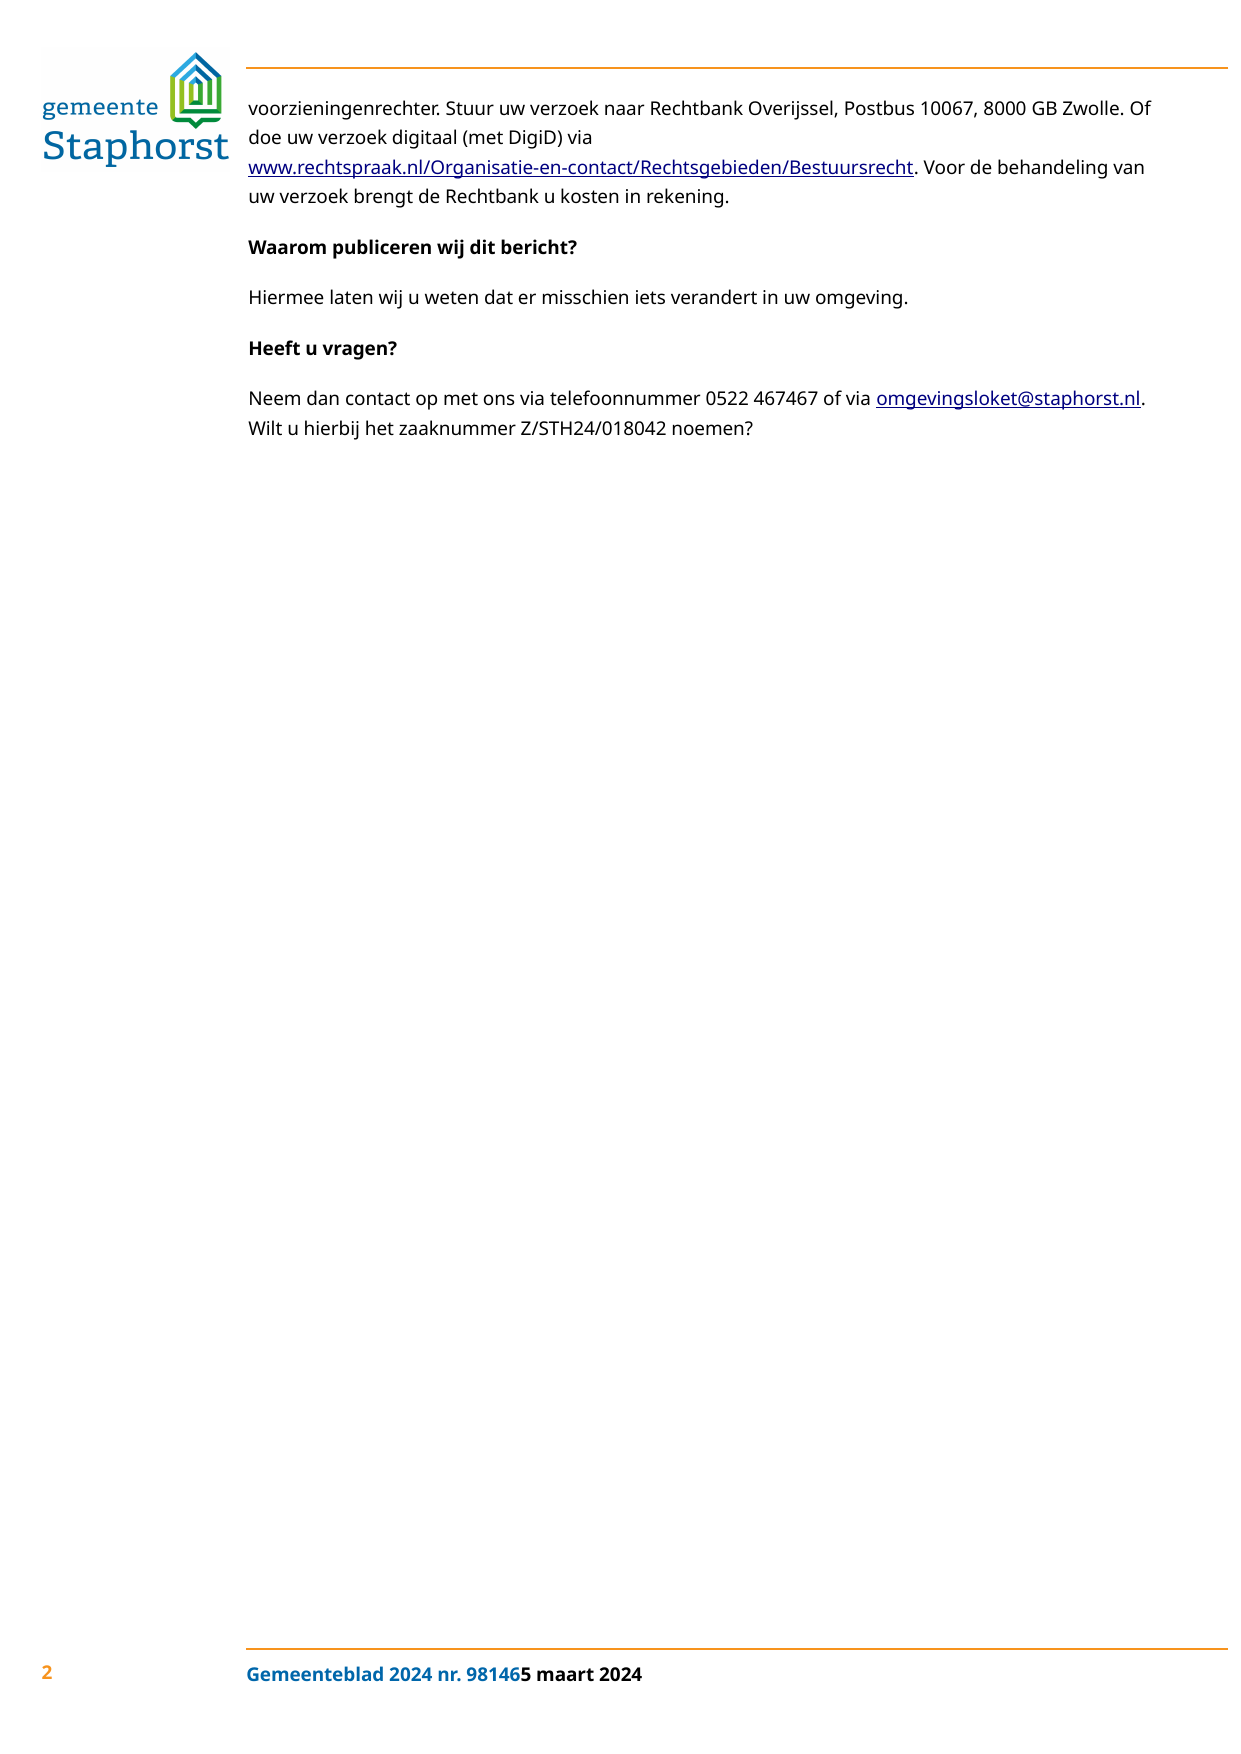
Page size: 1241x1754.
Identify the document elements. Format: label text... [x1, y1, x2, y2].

text Heeft u vragen? [248, 335, 1152, 361]
text Neem dan contact op met ons via telefoonnummer 0522 467467 of via omgevingsloket@staphorst.nl. Wilt u hierbij het zaaknummer Z/STH24/018042 noemen? [248, 385, 1152, 441]
text Hiermee laten wij u weten dat er misschien iets verandert in uw omgeving. [248, 284, 1152, 310]
text Waarom publiceren wij dit bericht? [248, 234, 1152, 260]
text voorzieningenrechter. Stuur uw verzoek naar Rechtbank Overijssel, Postbus 10067, 8000 GB Zwolle. Of doe uw verzoek digitaal (met DigiD) via www.rechtspraak.nl/Organisatie-en-contact/Rechtsgebieden/Bestuursrecht. Voor de behandeling van uw verzoek brengt de Rechtbank u kosten in rekening. [248, 95, 1152, 209]
picture [41, 47, 231, 172]
